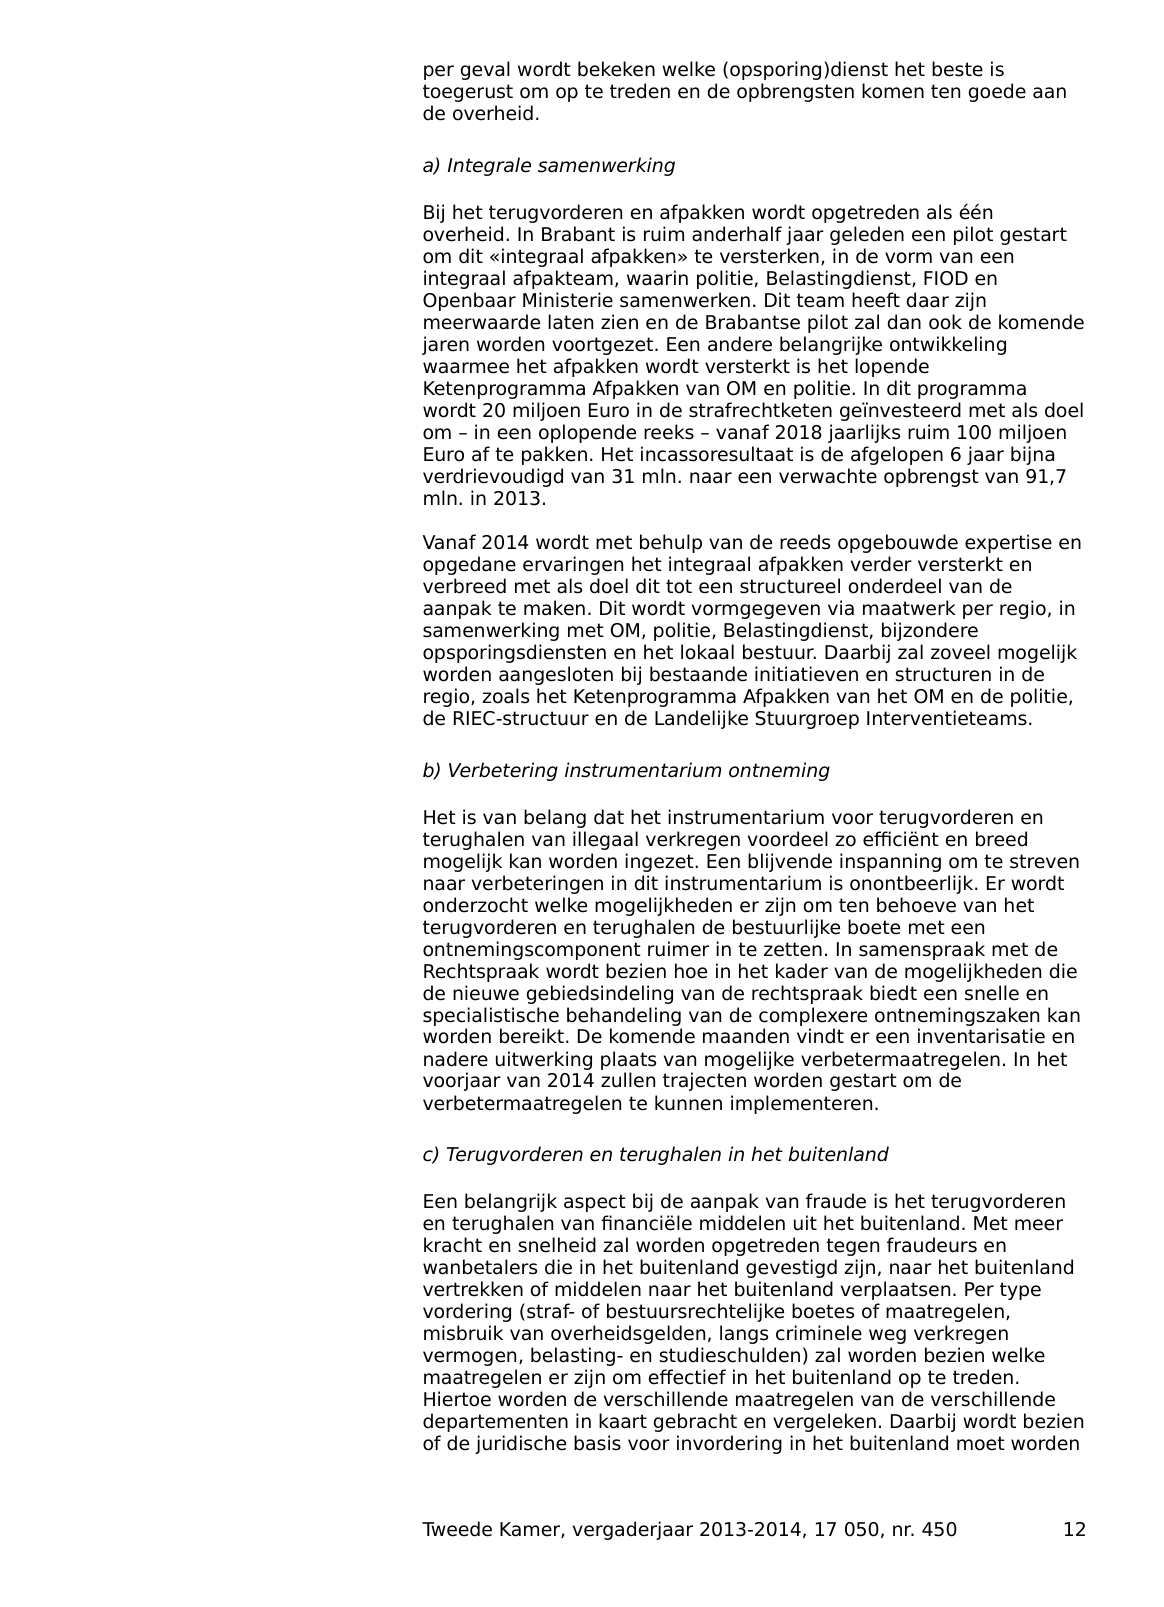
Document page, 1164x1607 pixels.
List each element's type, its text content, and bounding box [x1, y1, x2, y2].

text Een belangrijk aspect bij de aanpak van fraude is het terugvorderen en terughalen van financiële middelen uit het buitenland. Met meer kracht en snelheid zal worden opgetreden tegen fraudeurs en wanbetalers die in het buitenland gevestigd zijn, naar het buitenland vertrekken of middelen naar het buitenland verplaatsen. Per type vordering (straf- of bestuursrechtelijke boetes of maatregelen, misbruik van overheidsgelden, langs criminele weg verkregen vermogen, belasting- en studieschulden) zal worden bezien welke maatregelen er zijn om effectief in het buitenland op te treden. Hiertoe worden de verschillende maatregelen van de verschillende departementen in kaart gebracht en vergeleken. Daarbij wordt bezien of de juridische basis voor invordering in het buitenland moet worden [422, 1191, 1087, 1455]
text per geval wordt bekeken welke (opsporing)dienst het beste is toegerust om op te treden en de opbrengsten komen ten goede aan de overheid. [422, 59, 1087, 125]
text Bij het terugvorderen en afpakken wordt opgetreden als één overheid. In Brabant is ruim anderhalf jaar geleden een pilot gestart om dit «integraal afpakken» te versterken, in de vorm van een integraal afpakteam, waarin politie, Belastingdienst, FIOD en Openbaar Ministerie samenwerken. Dit team heeft daar zijn meerwaarde laten zien en de Brabantse pilot zal dan ook de komende jaren worden voortgezet. Een andere belangrijke ontwikkeling waarmee het afpakken wordt versterkt is het lopende Ketenprogramma Afpakken van OM en politie. In dit programma wordt 20 miljoen Euro in de strafrechtketen geïnvesteerd met als doel om – in een oplopende reeks – vanaf 2018 jaarlijks ruim 100 miljoen Euro af te pakken. Het incassoresultaat is de afgelopen 6 jaar bijna verdrievoudigd van 31 mln. naar een verwachte opbrengst van 91,7 mln. in 2013. [422, 202, 1087, 510]
text Vanaf 2014 wordt met behulp van de reeds opgebouwde expertise en opgedane ervaringen het integraal afpakken verder versterkt en verbreed met als doel dit tot een structureel onderdeel van de aanpak te maken. Dit wordt vormgegeven via maatwerk per regio, in samenwerking met OM, politie, Belastingdienst, bijzondere opsporingsdiensten en het lokaal bestuur. Daarbij zal zoveel mogelijk worden aangesloten bij bestaande initiatieven en structuren in de regio, zoals het Ketenprogramma Afpakken van het OM en de politie, de RIEC-structuur en de Landelijke Stuurgroep Interventieteams. [422, 532, 1087, 730]
text Het is van belang dat het instrumentarium voor terugvorderen en terughalen van illegaal verkregen voordeel zo efficiënt en breed mogelijk kan worden ingezet. Een blijvende inspanning om te streven naar verbeteringen in dit instrumentarium is onontbeerlijk. Er wordt onderzocht welke mogelijkheden er zijn om ten behoeve van het terugvorderen en terughalen de bestuurlijke boete met een ontnemingscomponent ruimer in te zetten. In samenspraak met de Rechtspraak wordt bezien hoe in het kader van de mogelijkheden die de nieuwe gebiedsindeling van de rechtspraak biedt een snelle en specialistische behandeling van de complexere ontnemingszaken kan worden bereikt. De komende maanden vindt er een inventarisatie en nadere uitwerking plaats van mogelijke verbetermaatregelen. In het voorjaar van 2014 zullen trajecten worden gestart om de verbetermaatregelen te kunnen implementeren. [422, 807, 1087, 1114]
subtitle b) Verbetering instrumentarium ontneming [422, 760, 1087, 782]
subtitle c) Terugvorderen en terughalen in het buitenland [422, 1144, 1087, 1166]
subtitle a) Integrale samenwerking [422, 155, 1087, 177]
